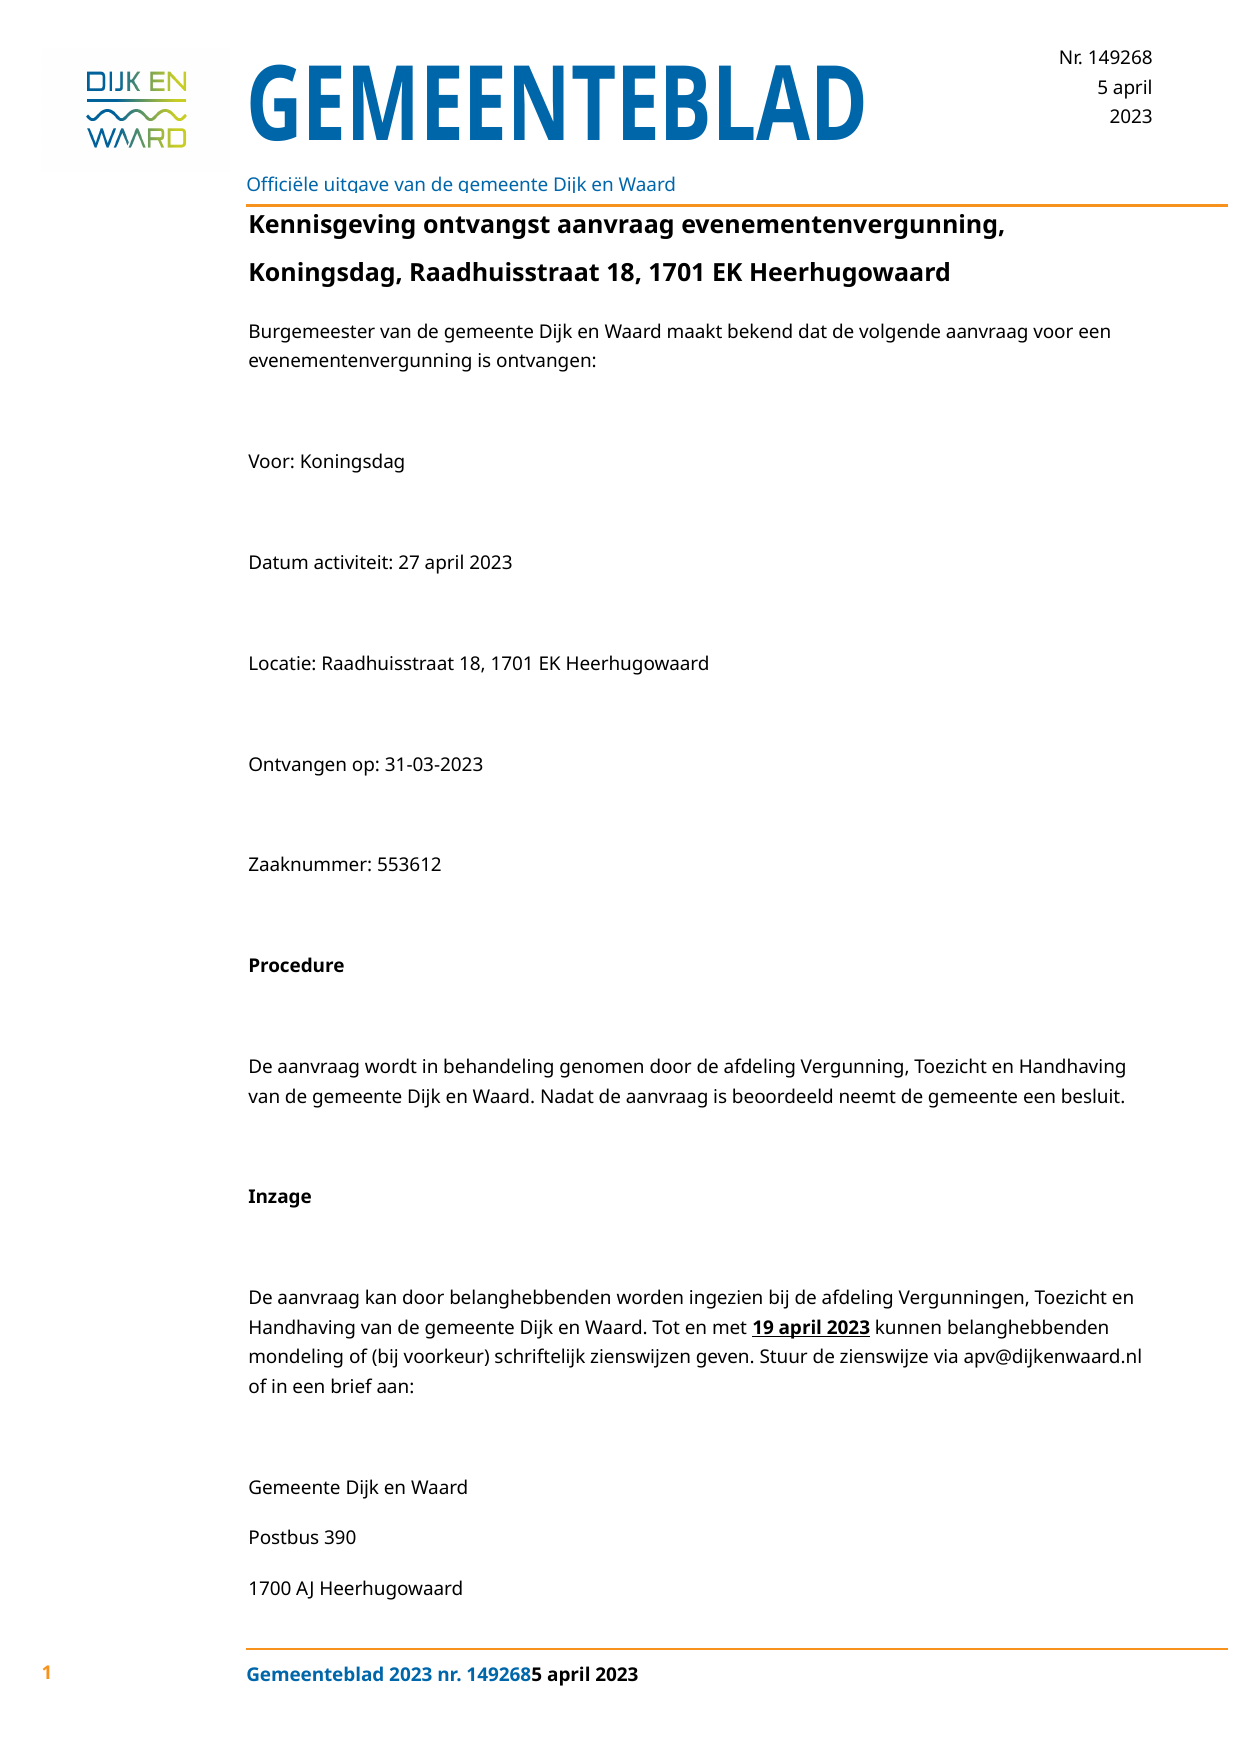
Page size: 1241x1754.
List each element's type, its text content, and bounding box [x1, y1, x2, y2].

text De aanvraag kan door belanghebbenden worden ingezien bij de afdeling Vergunningen, Toezicht en Handhaving van de gemeente Dijk en Waard. Tot en met 19 april 2023 kunnen belanghebbenden mondeling of (bij voorkeur) schriftelijk zienswijzen geven. Stuur de zienswijze via apv@dijkenwaard.nl of in een brief aan: [248, 1284, 1152, 1399]
text Ontvangen op: 31-03-2023 [248, 751, 1152, 777]
text 1700 AJ Heerhugowaard [248, 1575, 1152, 1601]
text Kennisgeving ontvangst aanvraag evenementenvergunning, Koningsdag, Raadhuisstraat 18, 1701 EK Heerhugowaard [248, 207, 1152, 288]
text Inzage [248, 1184, 1152, 1209]
text Postbus 390 [248, 1524, 1152, 1550]
text Voor: Koningsdag [248, 448, 1152, 474]
text Zaaknummer: 553612 [248, 852, 1152, 877]
text Gemeente Dijk en Waard [248, 1474, 1152, 1500]
text De aanvraag wordt in behandeling genomen door de afdeling Vergunning, Toezicht en Handhaving van de gemeente Dijk en Waard. Nadat de aanvraag is beoordeeld neemt de gemeente een besluit. [248, 1053, 1152, 1109]
text Locatie: Raadhuisstraat 18, 1701 EK Heerhugowaard [248, 650, 1152, 676]
text Datum activiteit: 27 april 2023 [248, 549, 1152, 575]
text Burgemeester van de gemeente Dijk en Waard maakt bekend dat de volgende aanvraag voor een evenementenvergunning is ontvangen: [248, 318, 1152, 373]
text Procedure [248, 952, 1152, 978]
picture [41, 47, 231, 172]
